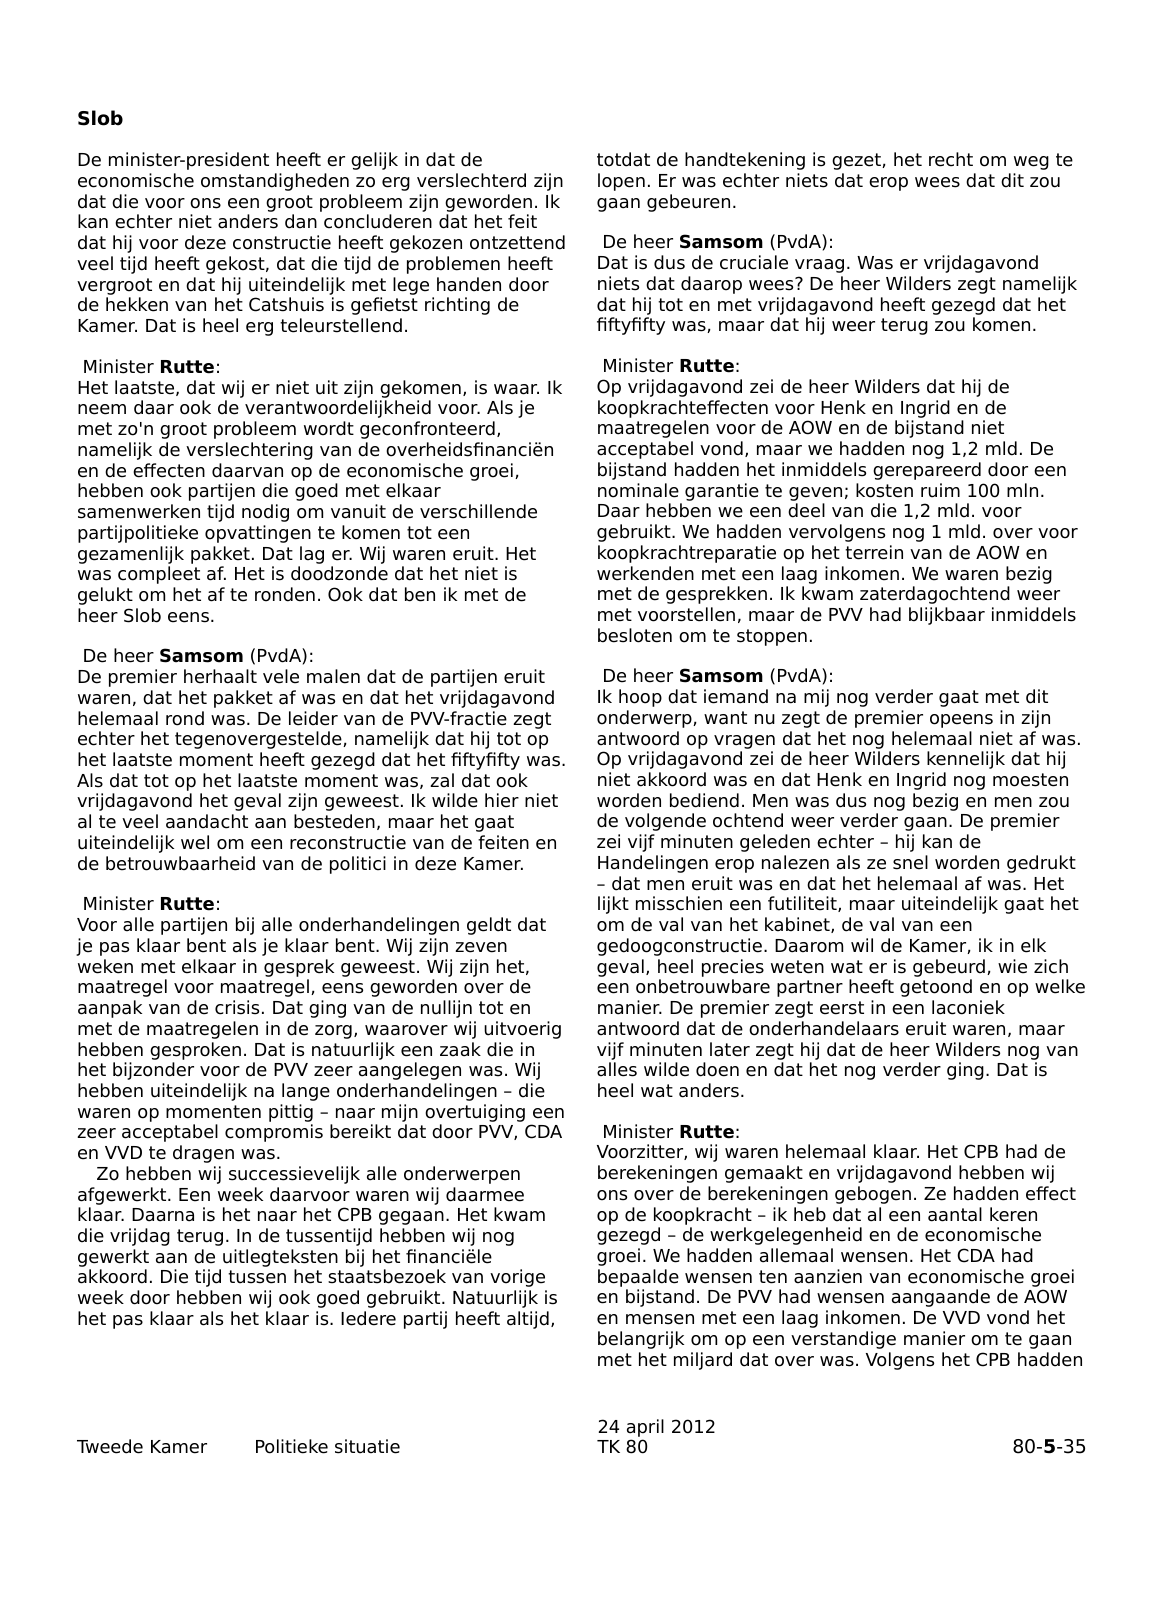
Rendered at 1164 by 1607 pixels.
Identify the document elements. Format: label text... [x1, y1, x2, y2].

text Voorzitter, wij waren helemaal klaar. Het CPB had de berekeningen gemaakt en vrijdagavond hebben wij ons over de berekeningen gebogen. Ze hadden effect op de koopkracht – ik heb dat al een aantal keren gezegd – de werkgelegenheid en de economische groei. We hadden allemaal wensen. Het CDA had bepaalde wensen ten aanzien van economische groei en bijstand. De PVV had wensen aangaande de AOW en mensen met een laag inkomen. De VVD vond het belangrijk om op een verstandige manier om te gaan met het miljard dat over was. Volgens het CPB hadden [596, 1142, 1087, 1370]
text Minister Rutte: [596, 356, 1087, 377]
text Op vrijdagavond zei de heer Wilders dat hij de koopkrachteffecten voor Henk en Ingrid en de maatregelen voor de AOW en de bijstand niet acceptabel vond, maar we hadden nog 1,2 mld. De bijstand hadden het inmiddels gerepareerd door een nominale garantie te geven; kosten ruim 100 mln. Daar hebben we een deel van die 1,2 mld. voor gebruikt. We hadden vervolgens nog 1 mld. over voor koopkrachtreparatie op het terrein van de AOW en werkenden met een laag inkomen. We waren bezig met de gesprekken. Ik kwam zaterdagochtend weer met voorstellen, maar de PVV had blijkbaar inmiddels besloten om te stoppen. [596, 377, 1087, 646]
text Voor alle partijen bij alle onderhandelingen geldt dat je pas klaar bent als je klaar bent. Wij zijn zeven weken met elkaar in gesprek geweest. Wij zijn het, maatregel voor maatregel, eens geworden over de aanpak van de crisis. Dat ging van de nullijn tot en met de maatregelen in de zorg, waarover wij uitvoerig hebben gesproken. Dat is natuurlijk een zaak die in het bijzonder voor de PVV zeer aangelegen was. Wij hebben uiteindelijk na lange onderhandelingen – die waren op momenten pittig – naar mijn overtuiging een zeer acceptabel compromis bereikt dat door PVV, CDA en VVD te dragen was. [77, 915, 567, 1164]
text De minister-president heeft er gelijk in dat de economische omstandigheden zo erg verslechterd zijn dat die voor ons een groot probleem zijn geworden. Ik kan echter niet anders dan concluderen dat het feit dat hij voor deze constructie heeft gekozen ontzettend veel tijd heeft gekost, dat die tijd de problemen heeft vergroot en dat hij uiteindelijk met lege handen door de hekken van het Catshuis is gefietst richting de Kamer. Dat is heel erg teleurstellend. [77, 150, 567, 337]
text totdat de handtekening is gezet, het recht om weg te lopen. Er was echter niets dat erop wees dat dit zou gaan gebeuren. [596, 150, 1087, 212]
text Het laatste, dat wij er niet uit zijn gekomen, is waar. Ik neem daar ook de verantwoordelijkheid voor. Als je met zo'n groot probleem wordt geconfronteerd, namelijk de verslechtering van de overheidsfinanciën en de effecten daarvan op de economische groei, hebben ook partijen die goed met elkaar samenwerken tijd nodig om vanuit de verschillende partijpolitieke opvattingen te komen tot een gezamenlijk pakket. Dat lag er. Wij waren eruit. Het was compleet af. Het is doodzonde dat het niet is gelukt om het af te ronden. Ook dat ben ik met de heer Slob eens. [77, 377, 567, 626]
text De heer Samsom (PvdA): [77, 646, 567, 667]
text De premier herhaalt vele malen dat de partijen eruit waren, dat het pakket af was en dat het vrijdagavond helemaal rond was. De leider van de PVV-fractie zegt echter het tegenovergestelde, namelijk dat hij tot op het laatste moment heeft gezegd dat het fiftyfifty was. Als dat tot op het laatste moment was, zal dat ook vrijdagavond het geval zijn geweest. Ik wilde hier niet al te veel aandacht aan besteden, maar het gaat uiteindelijk wel om een reconstructie van de feiten en de betrouwbaarheid van de politici in deze Kamer. [77, 667, 567, 874]
text De heer Samsom (PvdA): [596, 666, 1087, 687]
text Minister Rutte: [77, 894, 567, 915]
text Minister Rutte: [77, 357, 567, 377]
text Zo hebben wij successievelijk alle onderwerpen afgewerkt. Een week daarvoor waren wij daarmee klaar. Daarna is het naar het CPB gegaan. Het kwam die vrijdag terug. In de tussentijd hebben wij nog gewerkt aan de uitlegteksten bij het financiële akkoord. Die tijd tussen het staatsbezoek van vorige week door hebben wij ook goed gebruikt. Natuurlijk is het pas klaar als het klaar is. Iedere partij heeft altijd, [77, 1164, 567, 1329]
text Minister Rutte: [596, 1122, 1087, 1142]
text Dat is dus de cruciale vraag. Was er vrijdagavond niets dat daarop wees? De heer Wilders zegt namelijk dat hij tot en met vrijdagavond heeft gezegd dat het fiftyfifty was, maar dat hij weer terug zou komen. [596, 253, 1087, 336]
text De heer Samsom (PvdA): [596, 232, 1087, 253]
text Ik hoop dat iemand na mij nog verder gaat met dit onderwerp, want nu zegt de premier opeens in zijn antwoord op vragen dat het nog helemaal niet af was. Op vrijdagavond zei de heer Wilders kennelijk dat hij niet akkoord was en dat Henk en Ingrid nog moesten worden bediend. Men was dus nog bezig en men zou de volgende ochtend weer verder gaan. De premier zei vijf minuten geleden echter – hij kan de Handelingen erop nalezen als ze snel worden gedrukt – dat men eruit was en dat het helemaal af was. Het lijkt misschien een futiliteit, maar uiteindelijk gaat het om de val van het kabinet, de val van een gedoogconstructie. Daarom wil de Kamer, ik in elk geval, heel precies weten wat er is gebeurd, wie zich een onbetrouwbare partner heeft getoond en op welke manier. De premier zegt eerst in een laconiek antwoord dat de onderhandelaars eruit waren, maar vijf minuten later zegt hij dat de heer Wilders nog van alles wilde doen en dat het nog verder ging. Dat is heel wat anders. [596, 687, 1087, 1102]
